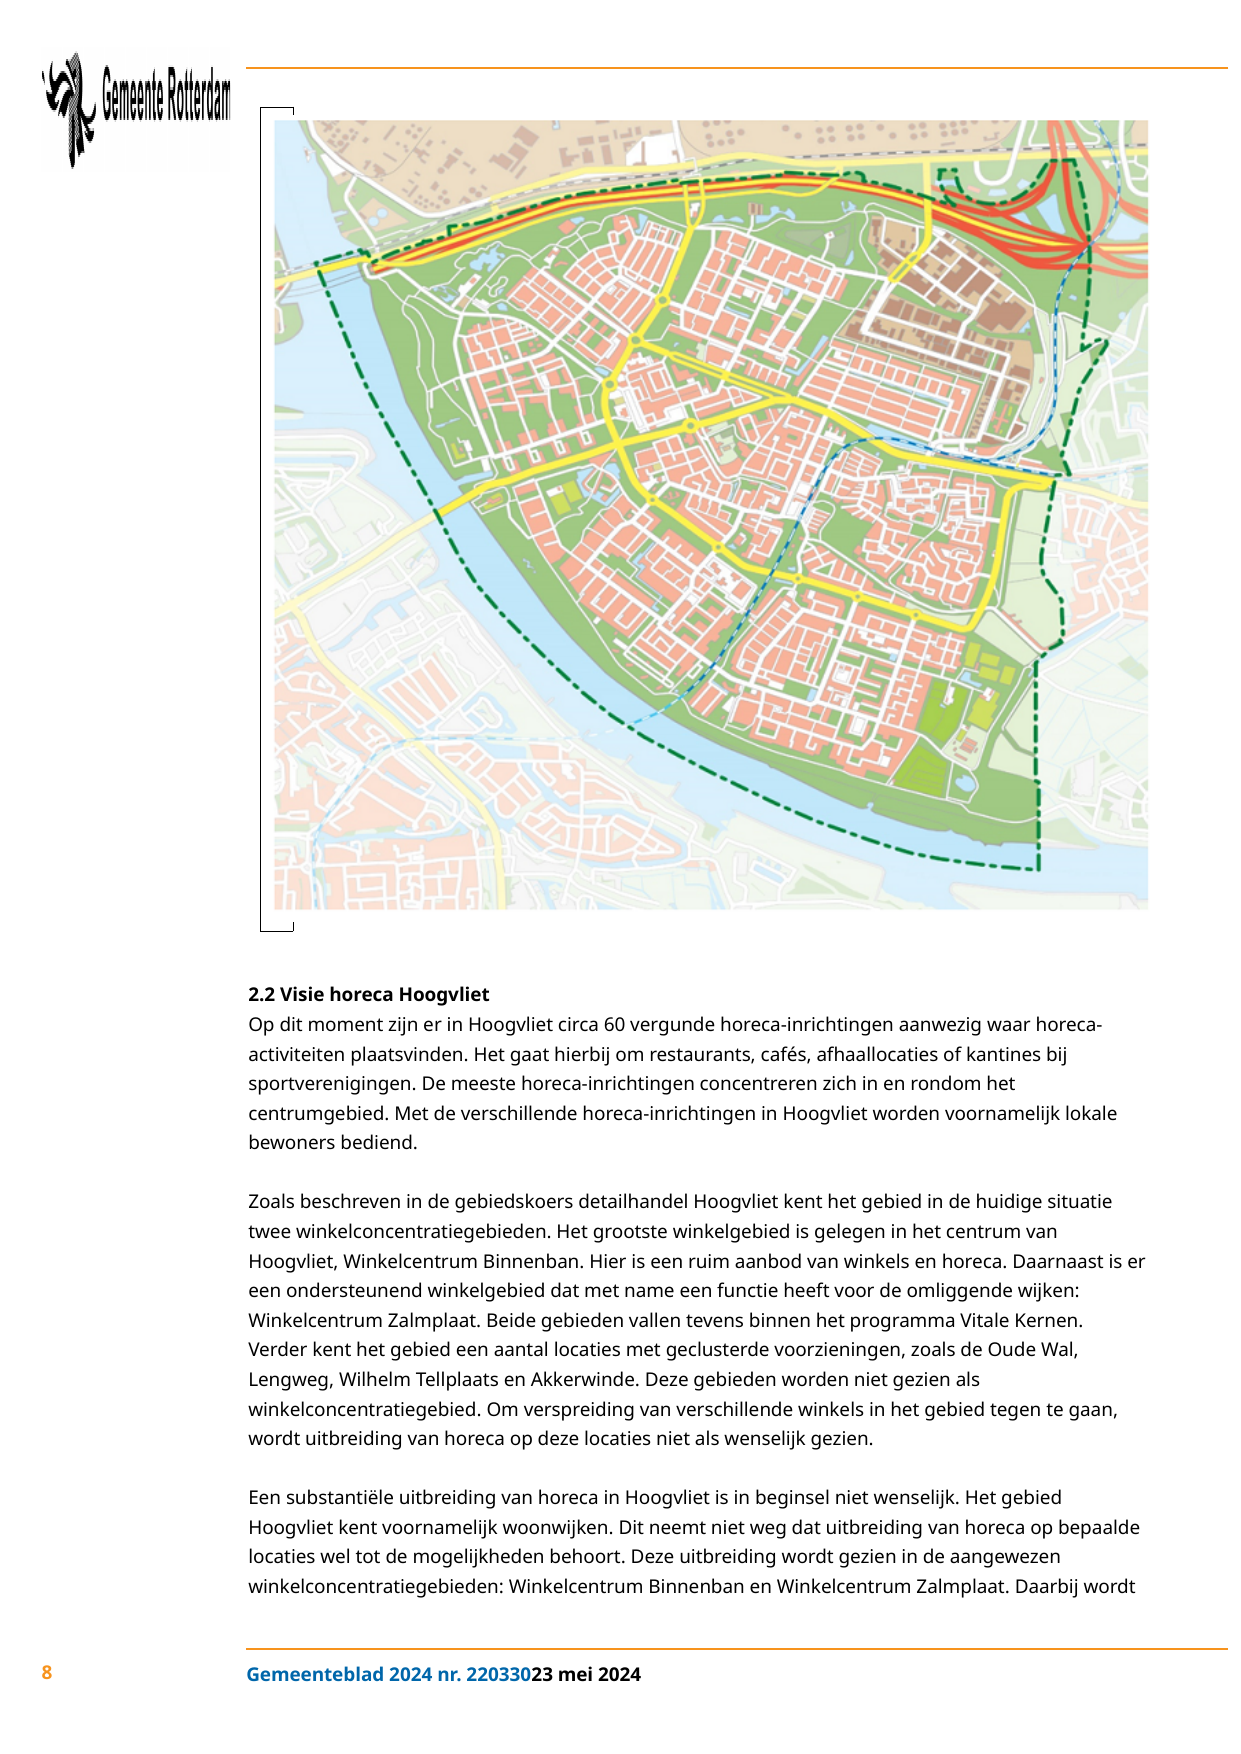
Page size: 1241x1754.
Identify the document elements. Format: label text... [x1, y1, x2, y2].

text Verder kent het gebied een aantal locaties met geclusterde voorzieningen, zoals de Oude Wal, Lengweg, Wilhelm Tellplaats en Akkerwinde. Deze gebieden worden niet gezien als winkelconcentratiegebied. Om verspreiding van verschillende winkels in het gebied tegen te gaan, wordt uitbreiding van horeca op deze locaties niet als wenselijk gezien. [248, 1337, 1152, 1451]
text Op dit moment zijn er in Hoogvliet circa 60 vergunde horeca-inrichtingen aanwezig waar horeca-activiteiten plaatsvinden. Het gaat hierbij om restaurants, cafés, afhaallocaties of kantines bij sportverenigingen. De meeste horeca-inrichtingen concentreren zich in en rondom het centrumgebied. Met de verschillende horeca-inrichtingen in Hoogvliet worden voornamelijk lokale bewoners bediend. [248, 1011, 1152, 1155]
text Zoals beschreven in de gebiedskoers detailhandel Hoogvliet kent het gebied in de huidige situatie twee winkelconcentratiegebieden. Het grootste winkelgebied is gelegen in het centrum van Hoogvliet, Winkelcentrum Binnenban. Hier is een ruim aanbod van winkels en horeca. Daarnaast is er een ondersteunend winkelgebied dat met name een functie heeft voor de omliggende wijken: Winkelcentrum Zalmplaat. Beide gebieden vallen tevens binnen het programma Vitale Kernen. [248, 1189, 1152, 1333]
picture [268, 115, 1155, 922]
text 2.2 Visie horeca Hoogvliet [248, 982, 1152, 1007]
text Een substantiële uitbreiding van horeca in Hoogvliet is in beginsel niet wenselijk. Het gebied Hoogvliet kent voornamelijk woonwijken. Dit neemt niet weg dat uitbreiding van horeca op bepaalde locaties wel tot de mogelijkheden behoort. Deze uitbreiding wordt gezien in de aangewezen winkelconcentratiegebieden: Winkelcentrum Binnenban en Winkelcentrum Zalmplaat. Daarbij wordt [248, 1484, 1152, 1599]
picture [41, 47, 231, 172]
